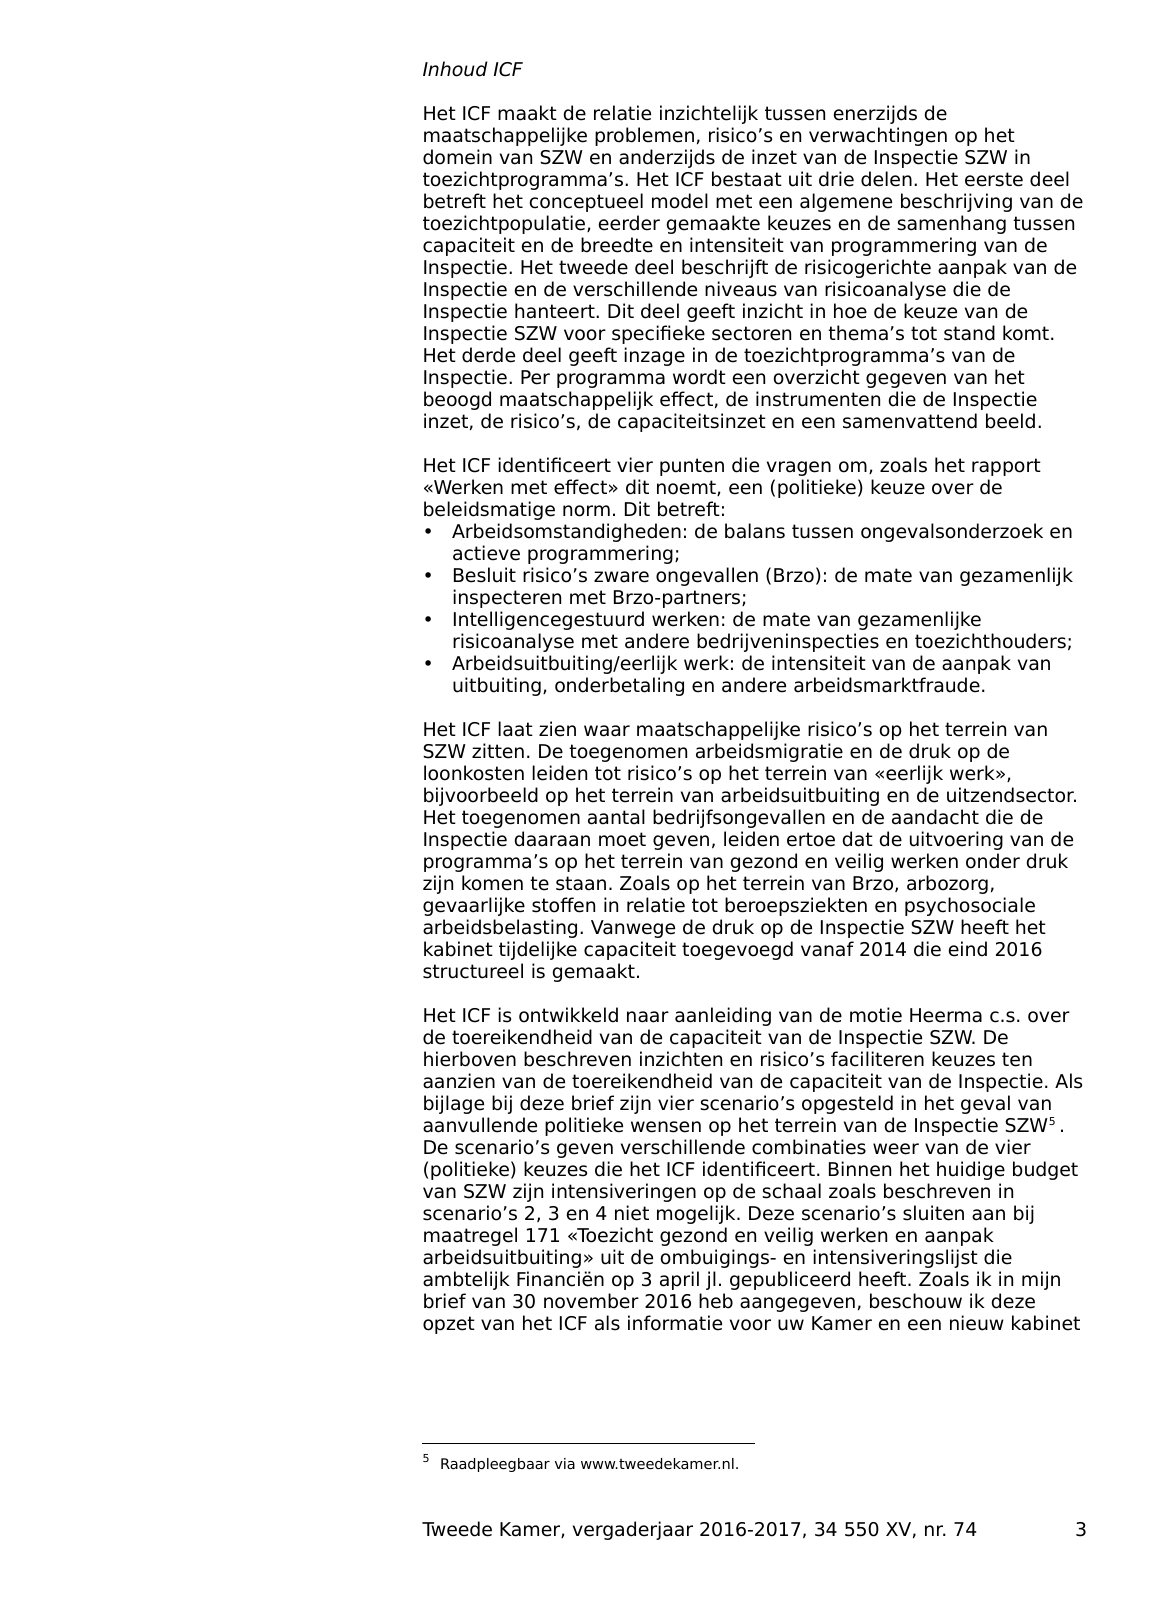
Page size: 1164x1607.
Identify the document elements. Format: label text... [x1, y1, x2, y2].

text Het ICF laat zien waar maatschappelijke risico’s op het terrein van SZW zitten. De toegenomen arbeidsmigratie en de druk op de loonkosten leiden tot risico’s op het terrein van «eerlijk werk», bijvoorbeeld op het terrein van arbeidsuitbuiting en de uitzendsector. Het toegenomen aantal bedrijfsongevallen en de aandacht die de Inspectie daaraan moet geven, leiden ertoe dat de uitvoering van de programma’s op het terrein van gezond en veilig werken onder druk zijn komen te staan. Zoals op het terrein van Brzo, arbozorg, gevaarlijke stoffen in relatie tot beroepsziekten en psychosociale arbeidsbelasting. Vanwege de druk op de Inspectie SZW heeft het kabinet tijdelijke capaciteit toegevoegd vanaf 2014 die eind 2016 structureel is gemaakt. [422, 719, 1087, 983]
text • Arbeidsomstandigheden: de balans tussen ongevalsonderzoek en actieve programmering; [422, 521, 1087, 565]
text Het ICF identificeert vier punten die vragen om, zoals het rapport «Werken met effect» dit noemt, een (politieke) keuze over de beleidsmatige norm. Dit betreft: [422, 455, 1087, 521]
text Het ICF is ontwikkeld naar aanleiding van de motie Heerma c.s. over de toereikendheid van de capaciteit van de Inspectie SZW. De hierboven beschreven inzichten en risico’s faciliteren keuzes ten aanzien van de toereikendheid van de capaciteit van de Inspectie. Als bijlage bij deze brief zijn vier scenario’s opgesteld in het geval van aanvullende politieke wensen op het terrein van de Inspectie SZW. De scenario’s geven verschillende combinaties weer van de vier (politieke) keuzes die het ICF identificeert. Binnen het huidige budget van SZW zijn intensiveringen op de schaal zoals beschreven in scenario’s 2, 3 en 4 niet mogelijk. Deze scenario’s sluiten aan bij maatregel 171 «Toezicht gezond en veilig werken en aanpak arbeidsuitbuiting» uit de ombuigings- en intensiveringslijst die ambtelijk Financiën op 3 april jl. gepubliceerd heeft. Zoals ik in mijn brief van 30 november 2016 heb aangegeven, beschouw ik deze opzet van het ICF als informatie voor uw Kamer en een nieuw kabinet [422, 1005, 1087, 1335]
text Raadpleegbaar via www.tweedekamer.nl. [422, 1452, 1087, 1474]
text • Intelligencegestuurd werken: de mate van gezamenlijke risicoanalyse met andere bedrijveninspecties en toezichthouders; [422, 609, 1087, 653]
text • Besluit risico’s zware ongevallen (Brzo): de mate van gezamenlijk inspecteren met Brzo-partners; [422, 565, 1087, 609]
text Het ICF maakt de relatie inzichtelijk tussen enerzijds de maatschappelijke problemen, risico’s en verwachtingen op het domein van SZW en anderzijds de inzet van de Inspectie SZW in toezichtprogramma’s. Het ICF bestaat uit drie delen. Het eerste deel betreft het conceptueel model met een algemene beschrijving van de toezichtpopulatie, eerder gemaakte keuzes en de samenhang tussen capaciteit en de breedte en intensiteit van programmering van de Inspectie. Het tweede deel beschrijft de risicogerichte aanpak van de Inspectie en de verschillende niveaus van risicoanalyse die de Inspectie hanteert. Dit deel geeft inzicht in hoe de keuze van de Inspectie SZW voor specifieke sectoren en thema’s tot stand komt. Het derde deel geeft inzage in de toezichtprogramma’s van de Inspectie. Per programma wordt een overzicht gegeven van het beoogd maatschappelijk effect, de instrumenten die de Inspectie inzet, de risico’s, de capaciteitsinzet en een samenvattend beeld. [422, 103, 1087, 433]
subtitle Inhoud ICF [422, 59, 1087, 81]
text • Arbeidsuitbuiting/eerlijk werk: de intensiteit van de aanpak van uitbuiting, onderbetaling en andere arbeidsmarktfraude. [422, 653, 1087, 697]
